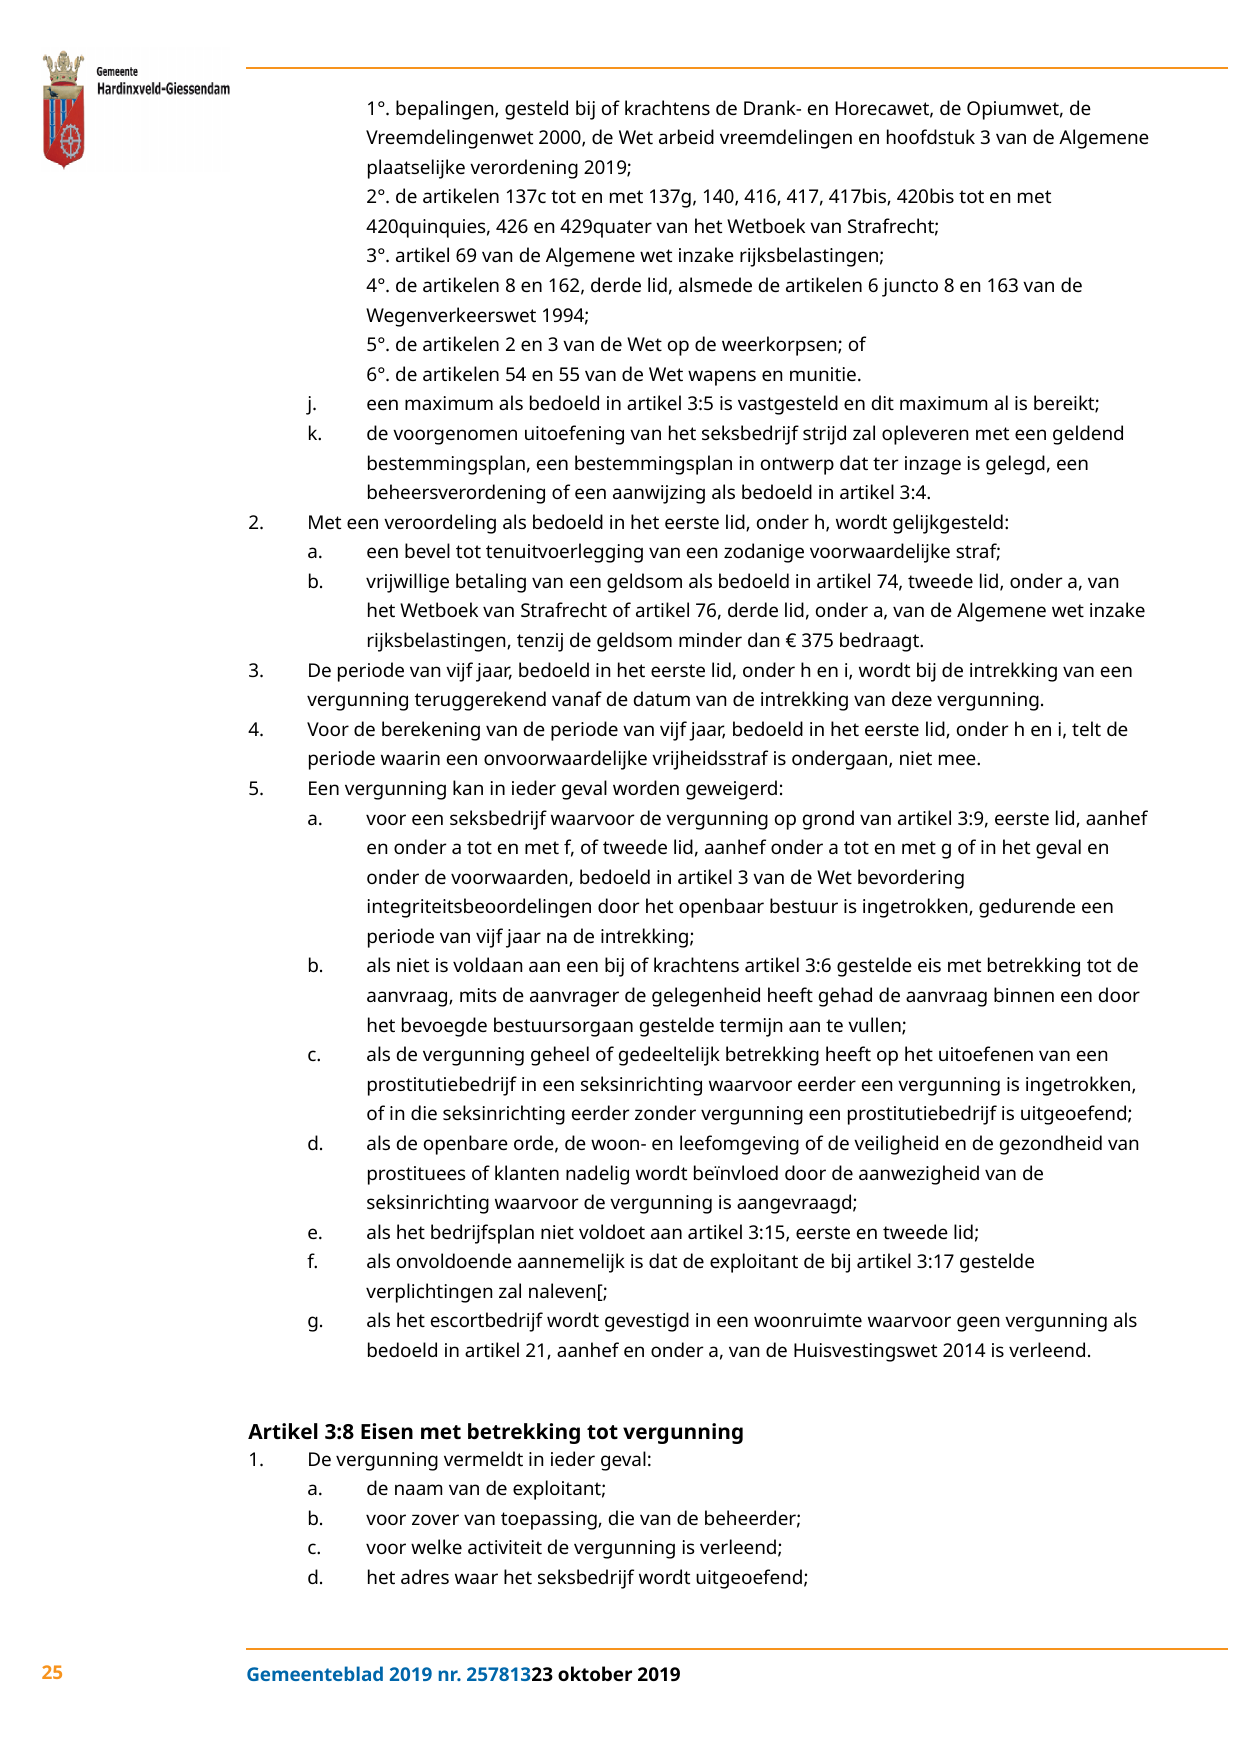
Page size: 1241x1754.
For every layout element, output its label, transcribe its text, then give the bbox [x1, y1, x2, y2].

list Voor de berekening van de periode van vijf jaar, bedoeld in het eerste lid, onder h en i, telt de periode waarin een onvoorwaardelijke vrijheidsstraf is ondergaan, niet mee. [248, 716, 1152, 771]
list 6°. de artikelen 54 en 55 van de Wet wapens en munitie. [307, 361, 1152, 387]
list als het bedrijfsplan niet voldoet aan artikel 3:15, eerste en tweede lid; [307, 1219, 1152, 1245]
list Met een veroordeling als bedoeld in het eerste lid, onder h, wordt gelijkgesteld: [248, 509, 1152, 535]
list 2°. de artikelen 137c tot en met 137g, 140, 416, 417, 417bis, 420bis tot en met 420quinquies, 426 en 429quater van het Wetboek van Strafrecht; [307, 183, 1152, 239]
list een bevel tot tenuitvoerlegging van een zodanige voorwaardelijke straf; [307, 538, 1152, 564]
list De vergunning vermeldt in ieder geval: [248, 1446, 1152, 1471]
list een maximum als bedoeld in artikel 3:5 is vastgesteld en dit maximum al is bereikt; [307, 391, 1152, 416]
list als niet is voldaan aan een bij of krachtens artikel 3:6 gestelde eis met betrekking tot de aanvraag, mits de aanvrager de gelegenheid heeft gehad de aanvraag binnen een door het bevoegde bestuursorgaan gestelde termijn aan te vullen; [307, 953, 1152, 1038]
list als de vergunning geheel of gedeeltelijk betrekking heeft op het uitoefenen van een prostitutiebedrijf in een seksinrichting waarvoor eerder een vergunning is ingetrokken, of in die seksinrichting eerder zonder vergunning een prostitutiebedrijf is uitgeoefend; [307, 1041, 1152, 1126]
list de naam van de exploitant; [307, 1475, 1152, 1501]
list vrijwillige betaling van een geldsom als bedoeld in artikel 74, tweede lid, onder a, van het Wetboek van Strafrecht of artikel 76, derde lid, onder a, van de Algemene wet inzake rijksbelastingen, tenzij de geldsom minder dan € 375 bedraagt. [307, 568, 1152, 653]
list voor welke activiteit de vergunning is verleend; [307, 1534, 1152, 1560]
list als onvoldoende aannemelijk is dat de exploitant de bij artikel 3:17 gestelde verplichtingen zal naleven[; [307, 1248, 1152, 1304]
list 4°. de artikelen 8 en 162, derde lid, alsmede de artikelen 6 juncto 8 en 163 van de Wegenverkeerswet 1994; [307, 272, 1152, 328]
picture [41, 47, 231, 172]
list als het escortbedrijf wordt gevestigd in een woonruimte waarvoor geen vergunning als bedoeld in artikel 21, aanhef en onder a, van de Huisvestingswet 2014 is verleend. [307, 1308, 1152, 1363]
list De periode van vijf jaar, bedoeld in het eerste lid, onder h en i, wordt bij de intrekking van een vergunning teruggerekend vanaf de datum van de intrekking van deze vergunning. [248, 657, 1152, 712]
list voor zover van toepassing, die van de beheerder; [307, 1505, 1152, 1531]
text Artikel 3:8 Eisen met betrekking tot vergunning [248, 1417, 1152, 1446]
list Een vergunning kan in ieder geval worden geweigerd: [248, 775, 1152, 801]
list voor een seksbedrijf waarvoor de vergunning op grond van artikel 3:9, eerste lid, aanhef en onder a tot en met f, of tweede lid, aanhef onder a tot en met g of in het geval en onder de voorwaarden, bedoeld in artikel 3 van de Wet bevordering integriteitsbeoordelingen door het openbaar bestuur is ingetrokken, gedurende een periode van vijf jaar na de intrekking; [307, 805, 1152, 949]
list als de openbare orde, de woon- en leefomgeving of de veiligheid en de gezondheid van prostituees of klanten nadelig wordt beïnvloed door de aanwezigheid van de seksinrichting waarvoor de vergunning is aangevraagd; [307, 1130, 1152, 1215]
list de voorgenomen uitoefening van het seksbedrijf strijd zal opleveren met een geldend bestemmingsplan, een bestemmingsplan in ontwerp dat ter inzage is gelegd, een beheersverordening of een aanwijzing als bedoeld in artikel 3:4. [307, 420, 1152, 505]
list het adres waar het seksbedrijf wordt uitgeoefend; [307, 1564, 1152, 1590]
list 5°. de artikelen 2 en 3 van de Wet op de weerkorpsen; of [307, 331, 1152, 357]
list 3°. artikel 69 van de Algemene wet inzake rijksbelastingen; [307, 243, 1152, 268]
list 1°. bepalingen, gesteld bij of krachtens de Drank- en Horecawet, de Opiumwet, de Vreemdelingenwet 2000, de Wet arbeid vreemdelingen en hoofdstuk 3 van de Algemene plaatselijke verordening 2019; [307, 95, 1152, 180]
